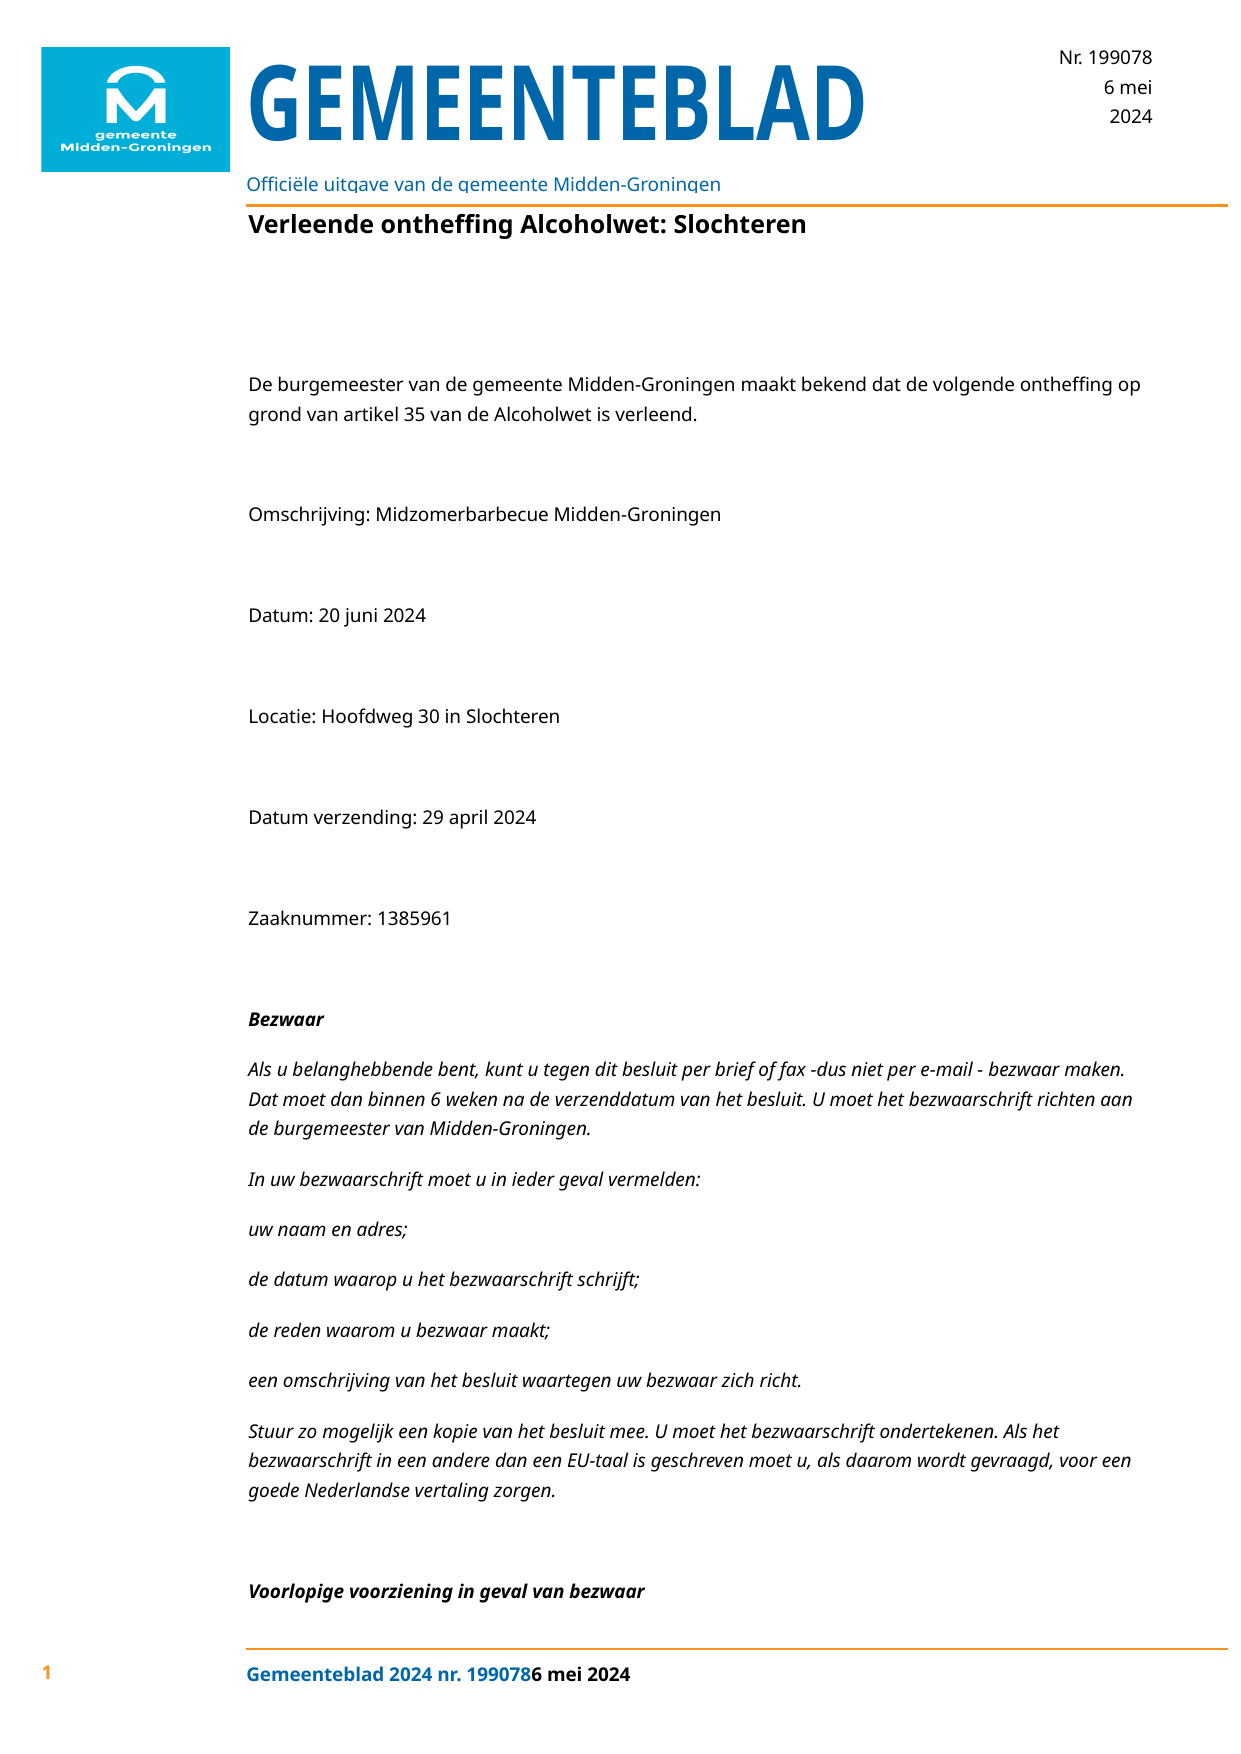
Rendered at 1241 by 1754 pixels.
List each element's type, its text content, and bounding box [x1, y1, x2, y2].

picture [184, 146, 190, 153]
text Datum: 20 juni 2024 [248, 602, 1152, 628]
text Bezwaar [248, 1006, 1152, 1031]
text Locatie: Hoofdweg 30 in Slochteren [248, 703, 1152, 729]
text de reden waarom u bezwaar maakt; [248, 1317, 1152, 1343]
text In uw bezwaarschrift moet u in ieder geval vermelden: [248, 1166, 1152, 1191]
text Datum verzending: 29 april 2024 [248, 804, 1152, 830]
text een omschrijving van het besluit waartegen uw bezwaar zich richt. [248, 1367, 1152, 1393]
text Zaaknummer: 1385961 [248, 905, 1152, 931]
picture [108, 66, 164, 82]
text Als u belanghebbende bent, kunt u tegen dit besluit per brief of fax -dus niet per e-mail - bezwaar maken. Dat moet dan binnen 6 weken na de verzenddatum van het besluit. U moet het bezwaarschrift richten aan de burgemeester van Midden-Groningen. [248, 1056, 1152, 1141]
text de datum waarop u het bezwaarschrift schrijft; [248, 1267, 1152, 1292]
text Verleende ontheffing Alcoholwet: Slochteren [248, 207, 1152, 241]
text Omschrijving: Midzomerbarbecue Midden-Groningen [248, 502, 1152, 527]
text uw naam en adres; [248, 1216, 1152, 1242]
text De burgemeester van de gemeente Midden-Groningen maakt bekend dat de volgende ontheffing op grond van artikel 35 van de Alcoholwet is verleend. [248, 371, 1152, 426]
text Stuur zo mogelijk een kopie van het besluit mee. U moet het bezwaarschrift ondertekenen. Als het bezwaarschrift in een andere dan een EU-taal is geschreven moet u, als daarom wordt gevraagd, voor een goede Nederlandse vertaling zorgen. [248, 1418, 1152, 1503]
text Voorlopige voorziening in geval van bezwaar [248, 1578, 1152, 1603]
picture [107, 89, 165, 122]
